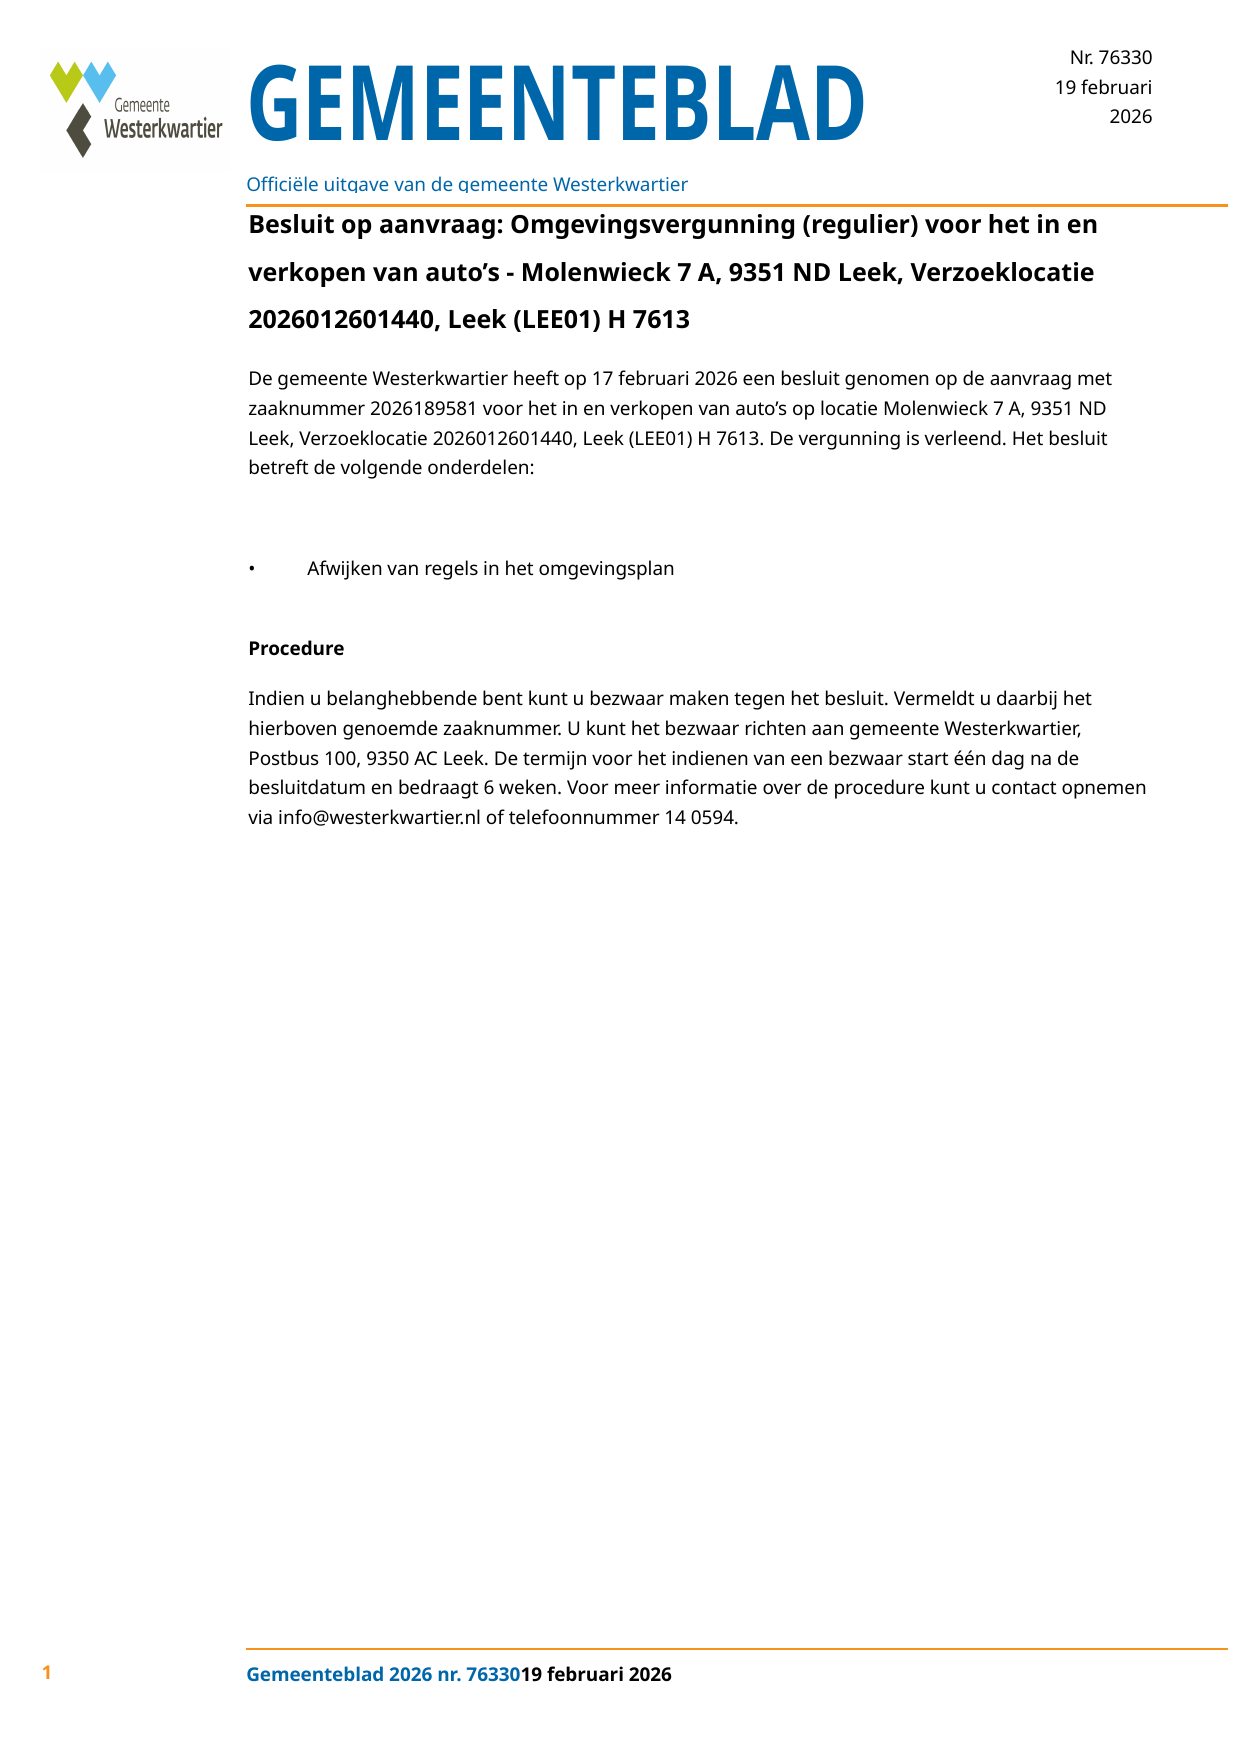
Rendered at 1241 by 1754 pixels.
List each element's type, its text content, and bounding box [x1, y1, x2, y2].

text De gemeente Westerkwartier heeft op 17 februari 2026 een besluit genomen op de aanvraag met zaaknummer 2026189581 voor het in en verkopen van auto’s op locatie Molenwieck 7 A, 9351 ND Leek, Verzoeklocatie 2026012601440, Leek (LEE01) H 7613. De vergunning is verleend. Het besluit betreft de volgende onderdelen: [248, 366, 1152, 480]
text Besluit op aanvraag: Omgevingsvergunning (regulier) voor het in en verkopen van auto’s - Molenwieck 7 A, 9351 ND Leek, Verzoeklocatie 2026012601440, Leek (LEE01) H 7613 [248, 207, 1152, 336]
text Procedure [248, 635, 1152, 661]
picture [41, 47, 231, 172]
list Afwijken van regels in het omgevingsplan [248, 555, 1152, 581]
text Indien u belanghebbende bent kunt u bezwaar maken tegen het besluit. Vermeldt u daarbij het hierboven genoemde zaaknummer. U kunt het bezwaar richten aan gemeente Westerkwartier, Postbus 100, 9350 AC Leek. De termijn voor het indienen van een bezwaar start één dag na de besluitdatum en bedraagt 6 weken. Voor meer informatie over de procedure kunt u contact opnemen via info@westerkwartier.nl of telefoonnummer 14 0594. [248, 686, 1152, 829]
